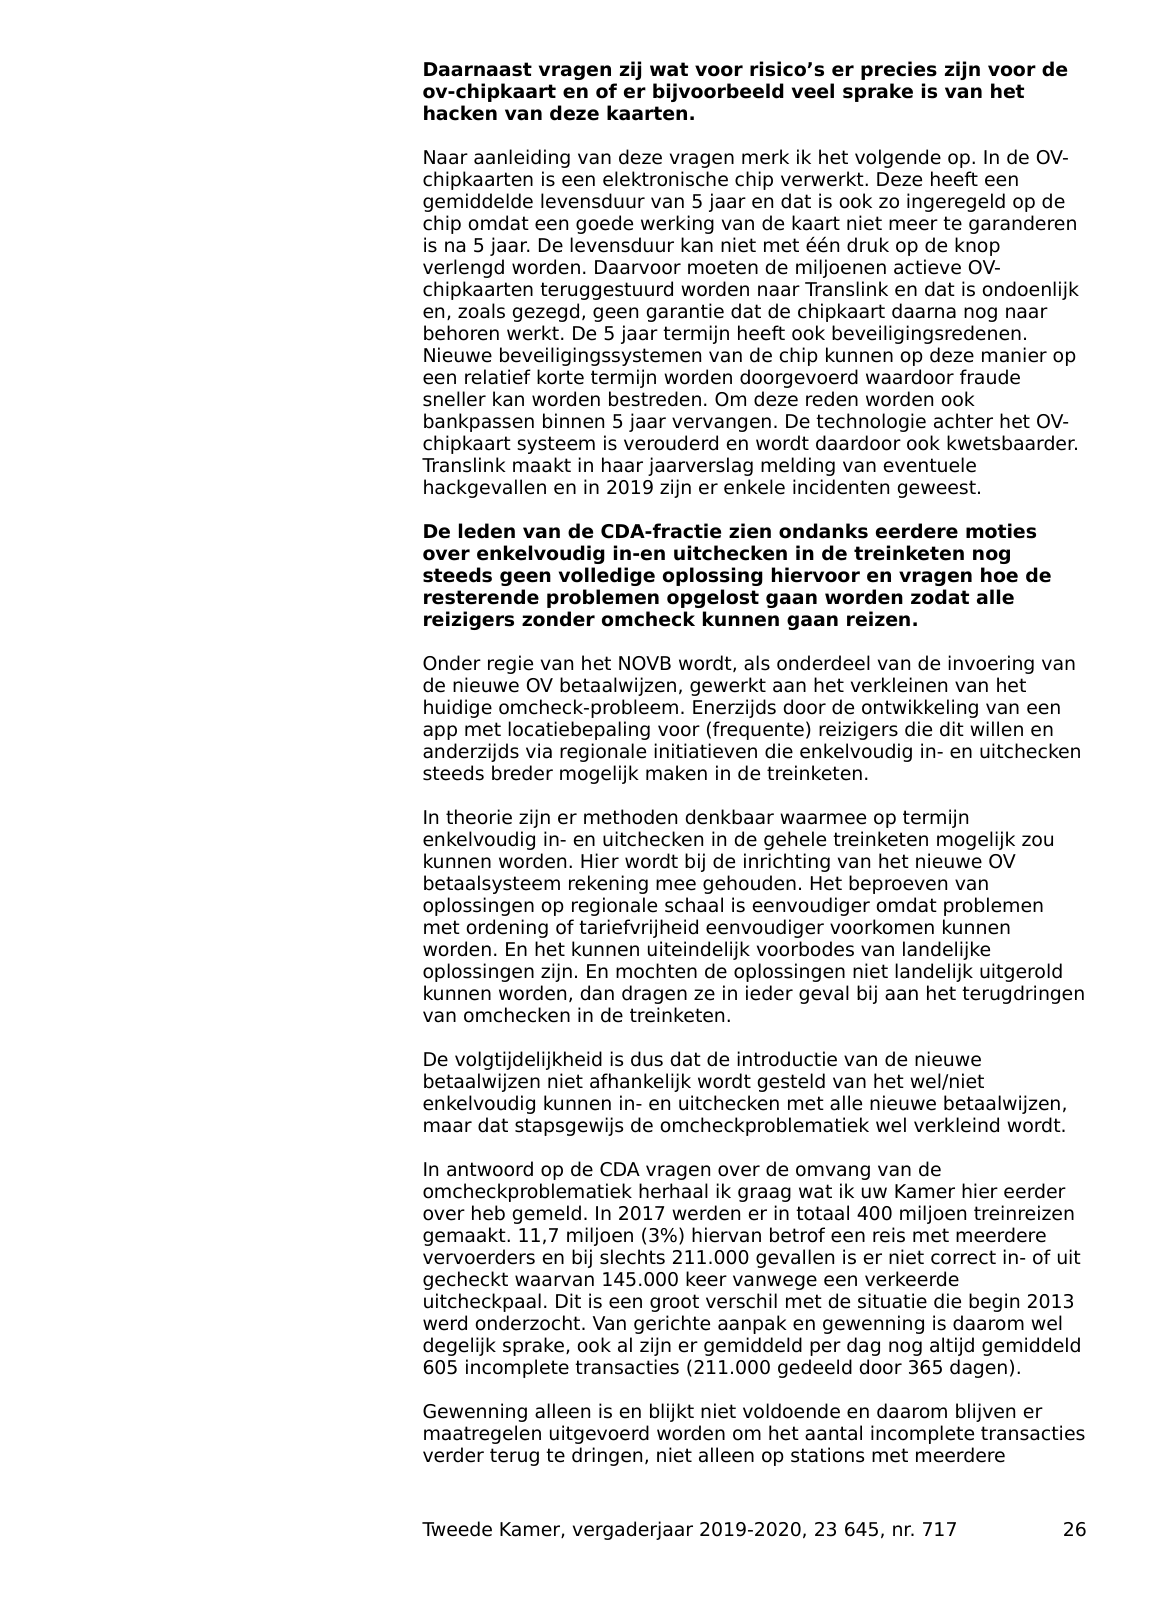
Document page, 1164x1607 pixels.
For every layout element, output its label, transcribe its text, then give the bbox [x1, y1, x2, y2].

text Gewenning alleen is en blijkt niet voldoende en daarom blijven er maatregelen uitgevoerd worden om het aantal incomplete transacties verder terug te dringen, niet alleen op stations met meerdere [422, 1401, 1087, 1467]
text In theorie zijn er methoden denkbaar waarmee op termijn enkelvoudig in- en uitchecken in de gehele treinketen mogelijk zou kunnen worden. Hier wordt bij de inrichting van het nieuwe OV betaalsysteem rekening mee gehouden. Het beproeven van oplossingen op regionale schaal is eenvoudiger omdat problemen met ordening of tariefvrijheid eenvoudiger voorkomen kunnen worden. En het kunnen uiteindelijk voorbodes van landelijke oplossingen zijn. En mochten de oplossingen niet landelijk uitgerold kunnen worden, dan dragen ze in ieder geval bij aan het terugdringen van omchecken in de treinketen. [422, 807, 1087, 1027]
text Onder regie van het NOVB wordt, als onderdeel van de invoering van de nieuwe OV betaalwijzen, gewerkt aan het verkleinen van het huidige omcheck-probleem. Enerzijds door de ontwikkeling van een app met locatiebepaling voor (frequente) reizigers die dit willen en anderzijds via regionale initiatieven die enkelvoudig in- en uitchecken steeds breder mogelijk maken in de treinketen. [422, 653, 1087, 785]
text De volgtijdelijkheid is dus dat de introductie van de nieuwe betaalwijzen niet afhankelijk wordt gesteld van het wel/niet enkelvoudig kunnen in- en uitchecken met alle nieuwe betaalwijzen, maar dat stapsgewijs de omcheckproblematiek wel verkleind wordt. [422, 1049, 1087, 1137]
text Daarnaast vragen zij wat voor risico’s er precies zijn voor de ov-chipkaart en of er bijvoorbeeld veel sprake is van het hacken van deze kaarten. [422, 59, 1087, 125]
text In antwoord op de CDA vragen over de omvang van de omcheckproblematiek herhaal ik graag wat ik uw Kamer hier eerder over heb gemeld. In 2017 werden er in totaal 400 miljoen treinreizen gemaakt. 11,7 miljoen (3%) hiervan betrof een reis met meerdere vervoerders en bij slechts 211.000 gevallen is er niet correct in- of uit gecheckt waarvan 145.000 keer vanwege een verkeerde uitcheckpaal. Dit is een groot verschil met de situatie die begin 2013 werd onderzocht. Van gerichte aanpak en gewenning is daarom wel degelijk sprake, ook al zijn er gemiddeld per dag nog altijd gemiddeld 605 incomplete transacties (211.000 gedeeld door 365 dagen). [422, 1159, 1087, 1379]
text De leden van de CDA-fractie zien ondanks eerdere moties over enkelvoudig in-en uitchecken in de treinketen nog steeds geen volledige oplossing hiervoor en vragen hoe de resterende problemen opgelost gaan worden zodat alle reizigers zonder omcheck kunnen gaan reizen. [422, 521, 1087, 631]
text Naar aanleiding van deze vragen merk ik het volgende op. In de OV-chipkaarten is een elektronische chip verwerkt. Deze heeft een gemiddelde levensduur van 5 jaar en dat is ook zo ingeregeld op de chip omdat een goede werking van de kaart niet meer te garanderen is na 5 jaar. De levensduur kan niet met één druk op de knop verlengd worden. Daarvoor moeten de miljoenen actieve OV-chipkaarten teruggestuurd worden naar Translink en dat is ondoenlijk en, zoals gezegd, geen garantie dat de chipkaart daarna nog naar behoren werkt. De 5 jaar termijn heeft ook beveiligingsredenen. Nieuwe beveiligingssystemen van de chip kunnen op deze manier op een relatief korte termijn worden doorgevoerd waardoor fraude sneller kan worden bestreden. Om deze reden worden ook bankpassen binnen 5 jaar vervangen. De technologie achter het OV-chipkaart systeem is verouderd en wordt daardoor ook kwetsbaarder. Translink maakt in haar jaarverslag melding van eventuele hackgevallen en in 2019 zijn er enkele incidenten geweest. [422, 147, 1087, 499]
